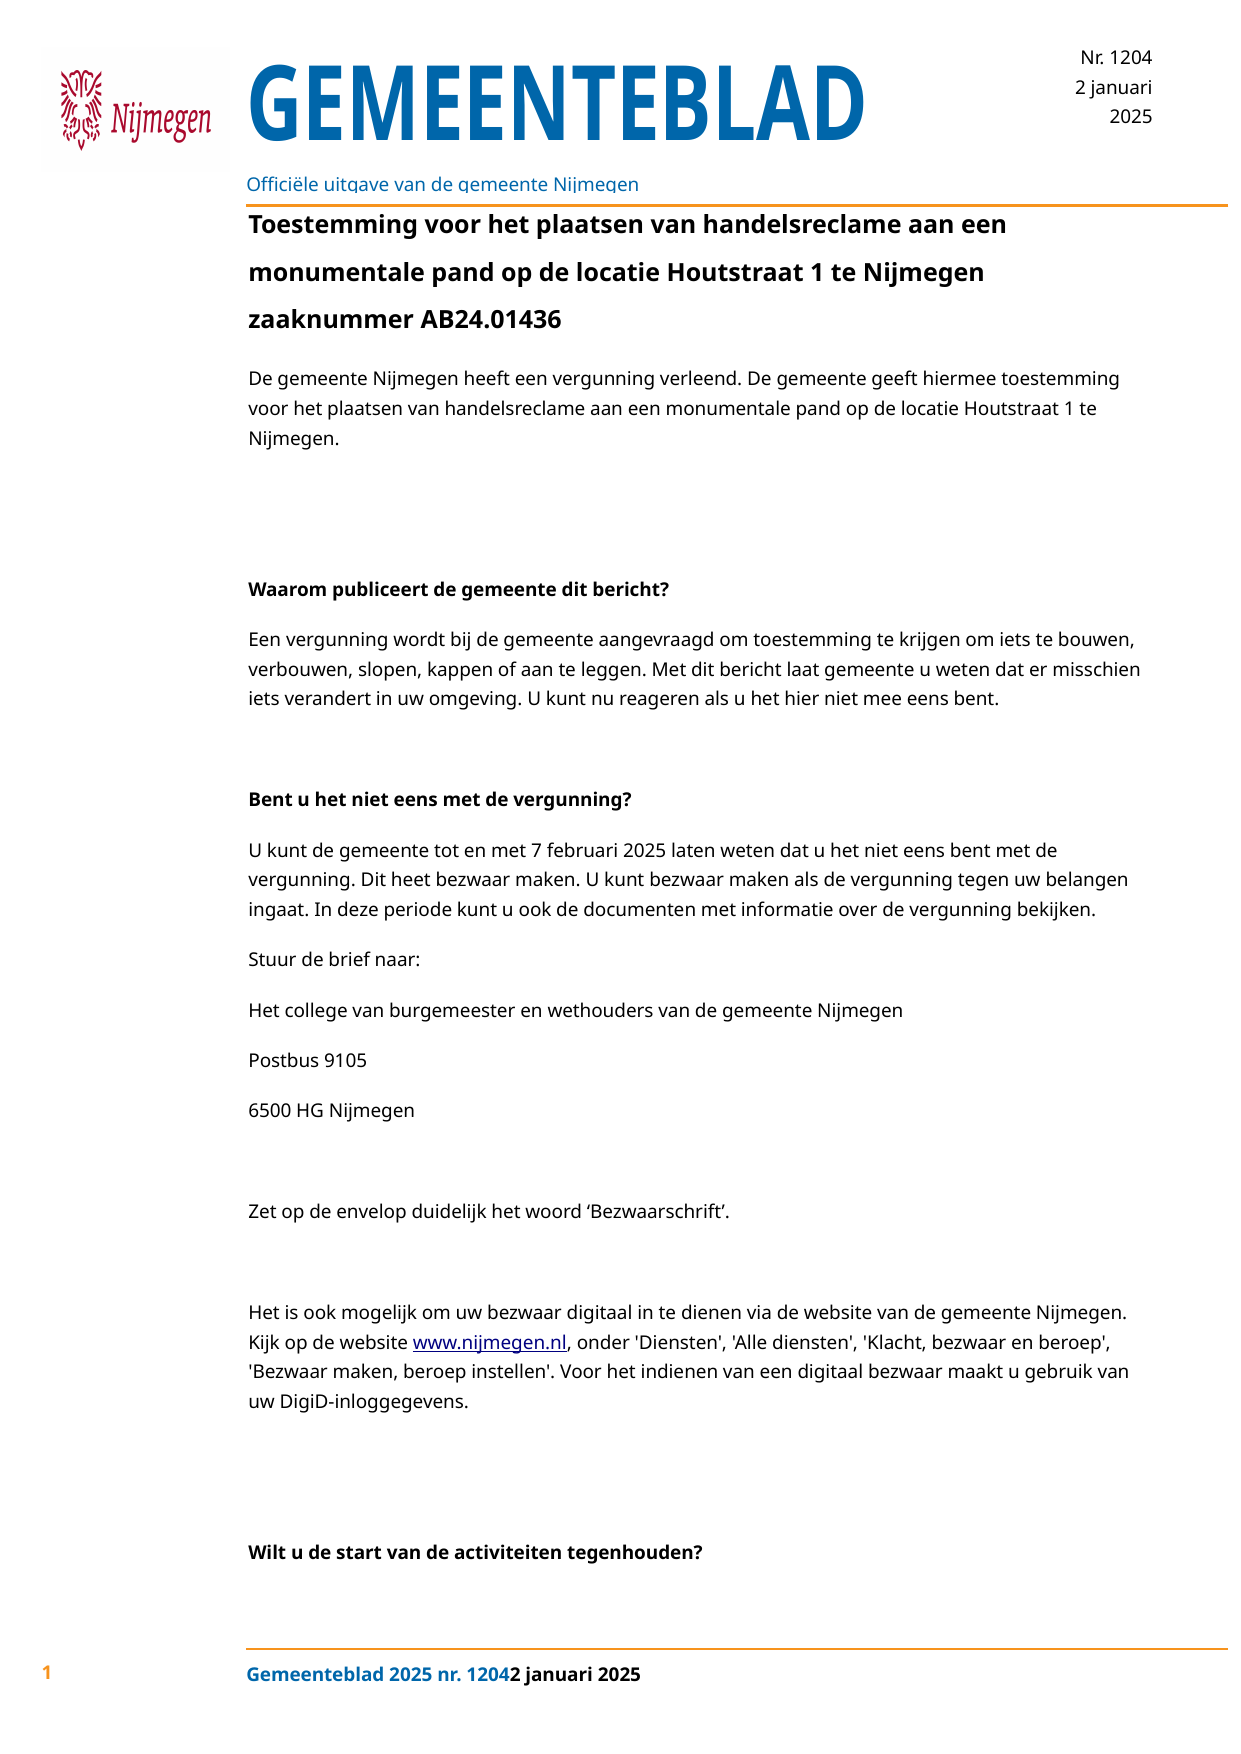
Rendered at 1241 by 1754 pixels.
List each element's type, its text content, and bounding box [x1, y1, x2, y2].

text Een vergunning wordt bij de gemeente aangevraagd om toestemming te krijgen om iets te bouwen, verbouwen, slopen, kappen of aan te leggen. Met dit bericht laat gemeente u weten dat er misschien iets verandert in uw omgeving. U kunt nu reageren als u het hier niet mee eens bent. [248, 626, 1152, 711]
text Postbus 9105 [248, 1047, 1152, 1073]
text Wilt u de start van de activiteiten tegenhouden? [248, 1539, 1152, 1565]
text Het is ook mogelijk om uw bezwaar digitaal in te dienen via de website van de gemeente Nijmegen. Kijk op de website www.nijmegen.nl, onder 'Diensten', 'Alle diensten', 'Klacht, bezwaar en beroep', 'Bezwaar maken, beroep instellen'. Voor het indienen van een digitaal bezwaar maakt u gebruik van uw DigiD-inloggegevens. [248, 1299, 1152, 1414]
text Bent u het niet eens met de vergunning? [248, 786, 1152, 812]
text Toestemming voor het plaatsen van handelsreclame aan een monumentale pand op de locatie Houtstraat 1 te Nijmegen zaaknummer AB24.01436 [248, 207, 1152, 336]
text U kunt de gemeente tot en met 7 februari 2025 laten weten dat u het niet eens bent met de vergunning. Dit heet bezwaar maken. U kunt bezwaar maken als de vergunning tegen uw belangen ingaat. In deze periode kunt u ook de documenten met informatie over de vergunning bekijken. [248, 837, 1152, 922]
text 6500 HG Nijmegen [248, 1098, 1152, 1123]
picture [41, 47, 231, 172]
text Het college van burgemeester en wethouders van de gemeente Nijmegen [248, 997, 1152, 1022]
text Waarom publiceert de gemeente dit bericht? [248, 576, 1152, 602]
text Stuur de brief naar: [248, 946, 1152, 972]
text Zet op de envelop duidelijk het woord ‘Bezwaarschrift’. [248, 1198, 1152, 1224]
text De gemeente Nijmegen heeft een vergunning verleend. De gemeente geeft hiermee toestemming voor het plaatsen van handelsreclame aan een monumentale pand op de locatie Houtstraat 1 te Nijmegen. [248, 366, 1152, 450]
